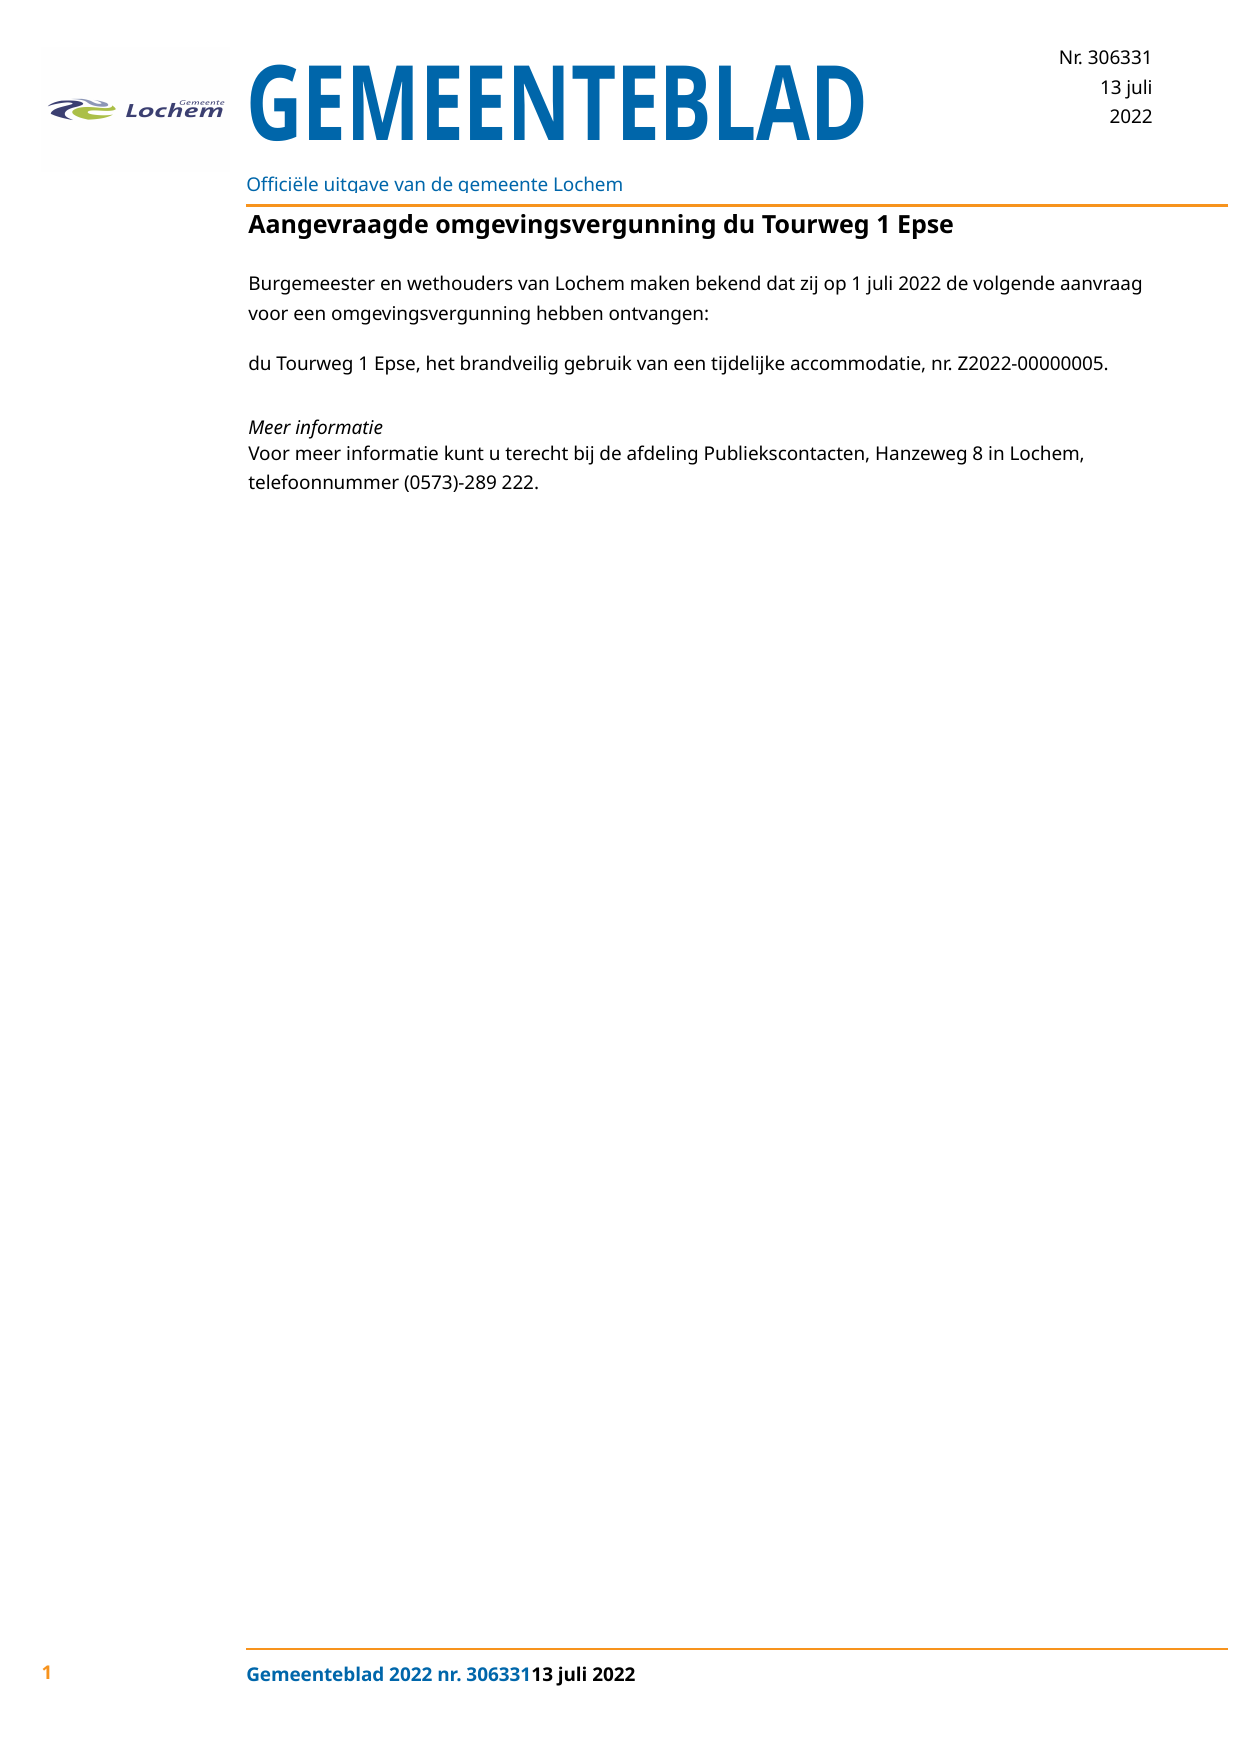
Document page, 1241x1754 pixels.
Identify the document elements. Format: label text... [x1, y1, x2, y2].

text Meer informatie [248, 414, 1152, 440]
text Burgemeester en wethouders van Lochem maken bekend dat zij op 1 juli 2022 de volgende aanvraag voor een omgevingsvergunning hebben ontvangen: [248, 270, 1152, 326]
text Aangevraagde omgevingsvergunning du Tourweg 1 Epse [248, 207, 1152, 241]
text Voor meer informatie kunt u terecht bij de afdeling Publiekscontacten, Hanzeweg 8 in Lochem, telefoonnummer (0573)-289 222. [248, 440, 1152, 495]
text du Tourweg 1 Epse, het brandveilig gebruik van een tijdelijke accommodatie, nr. Z2022-00000005. [248, 350, 1152, 376]
picture [41, 47, 231, 172]
